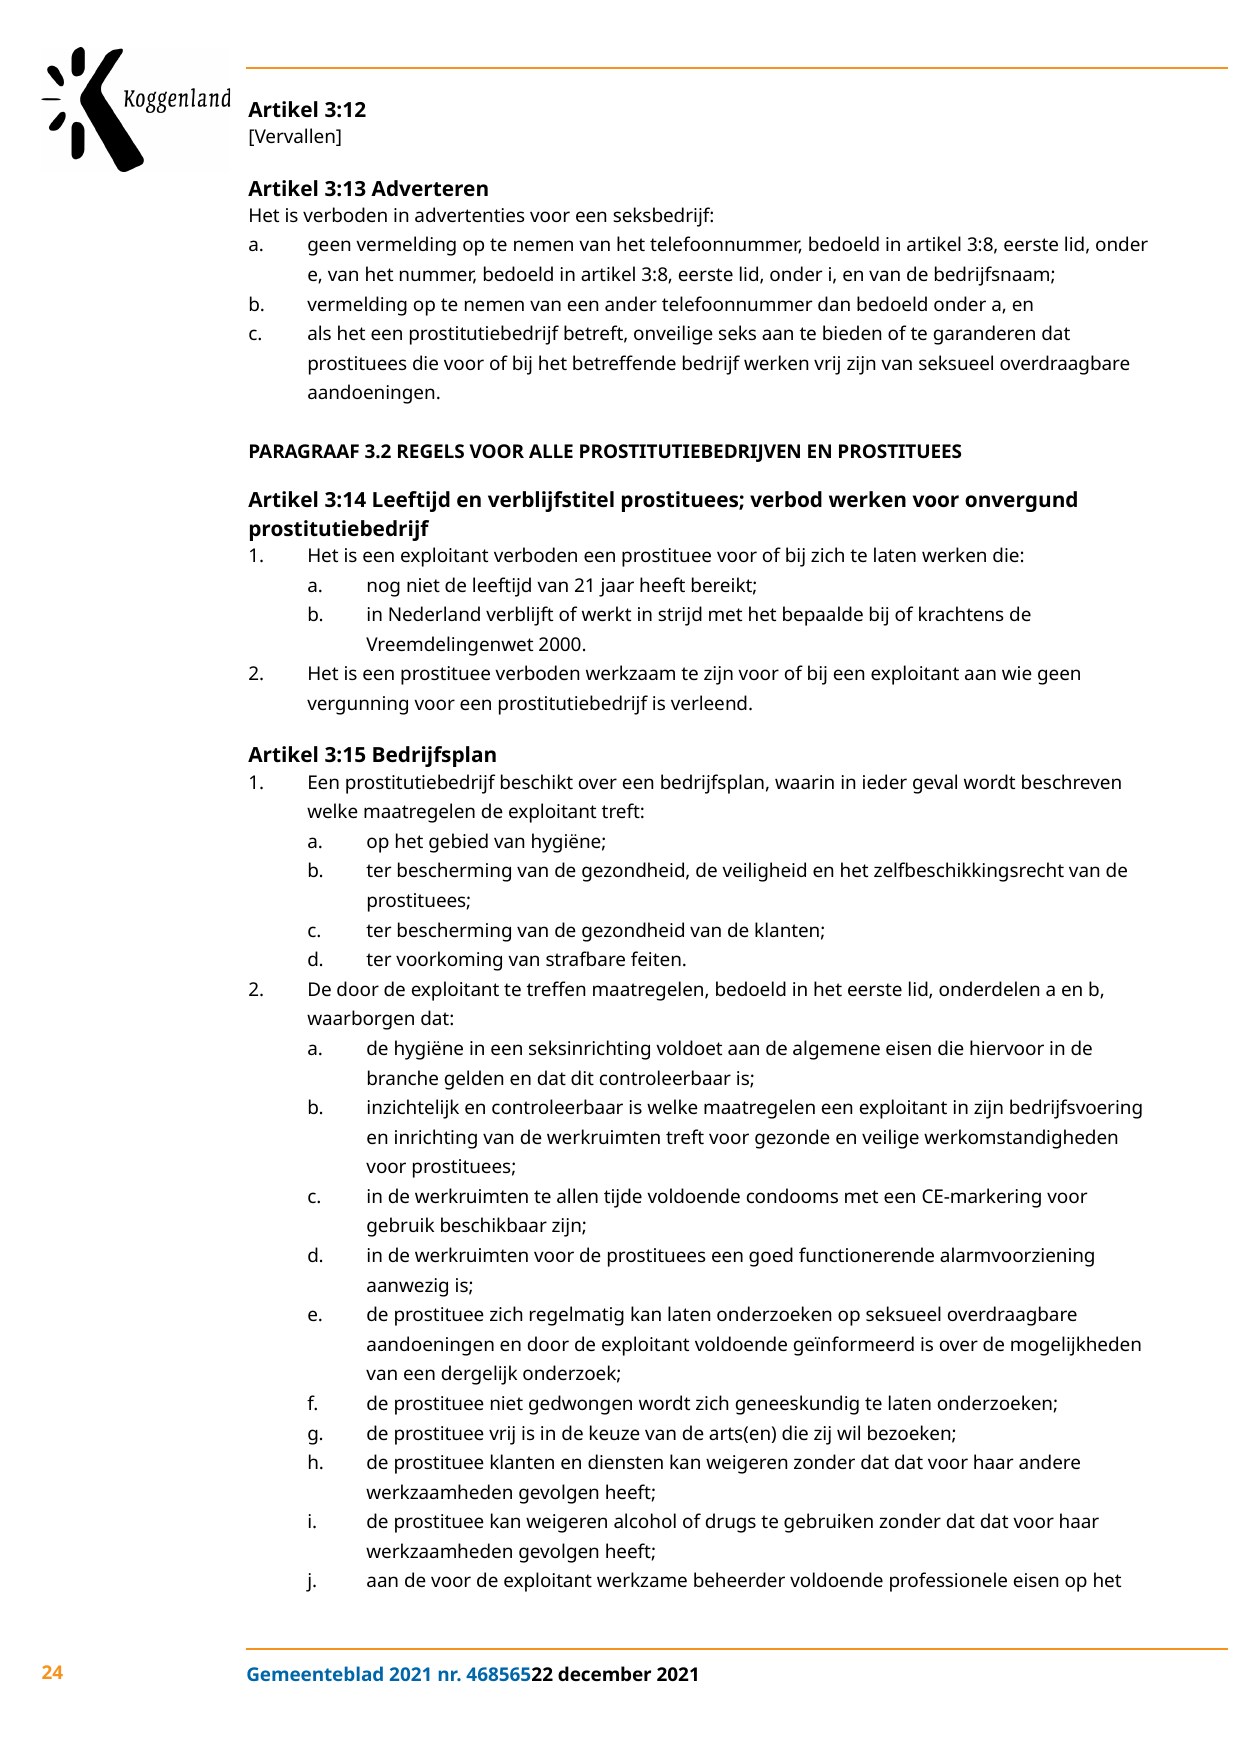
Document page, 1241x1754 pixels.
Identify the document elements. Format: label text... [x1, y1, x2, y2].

picture [41, 47, 231, 172]
list de prostituee klanten en diensten kan weigeren zonder dat dat voor haar andere werkzaamheden gevolgen heeft; [307, 1449, 1152, 1505]
list in de werkruimten te allen tijde voldoende condooms met een CE-markering voor gebruik beschikbaar zijn; [307, 1183, 1152, 1238]
list aan de voor de exploitant werkzame beheerder voldoende professionele eisen op het [307, 1568, 1152, 1593]
text Artikel 3:12 [248, 95, 1152, 123]
list in de werkruimten voor de prostituees een goed functionerende alarmvoorziening aanwezig is; [307, 1242, 1152, 1298]
list inzichtelijk en controleerbaar is welke maatregelen een exploitant in zijn bedrijfsvoering en inrichting van de werkruimten treft voor gezonde en veilige werkomstandigheden voor prostituees; [307, 1094, 1152, 1179]
list in Nederland verblijft of werkt in strijd met het bepaalde bij of krachtens de Vreemdelingenwet 2000. [307, 601, 1152, 657]
list de hygiëne in een seksinrichting voldoet aan de algemene eisen die hiervoor in de branche gelden en dat dit controleerbaar is; [307, 1035, 1152, 1091]
text Artikel 3:15 Bedrijfsplan [248, 741, 1152, 769]
list ter bescherming van de gezondheid, de veiligheid en het zelfbeschikkingsrecht van de prostituees; [307, 858, 1152, 913]
list op het gebied van hygiëne; [307, 828, 1152, 854]
list Het is een exploitant verboden een prostituee voor of bij zich te laten werken die: [248, 542, 1152, 568]
list Het is een prostituee verboden werkzaam te zijn voor of bij een exploitant aan wie geen vergunning voor een prostitutiebedrijf is verleend. [248, 661, 1152, 716]
text Artikel 3:14 Leeftijd en verblijfstitel prostituees; verbod werken voor onvergund prostitutiebedrijf [248, 485, 1152, 542]
list ter bescherming van de gezondheid van de klanten; [307, 917, 1152, 943]
list vermelding op te nemen van een ander telefoonnummer dan bedoeld onder a, en [248, 291, 1152, 317]
text [Vervallen] [248, 123, 1152, 149]
list als het een prostitutiebedrijf betreft, onveilige seks aan te bieden of te garanderen dat prostituees die voor of bij het betreffende bedrijf werken vrij zijn van seksueel overdraagbare aandoeningen. [248, 320, 1152, 405]
list nog niet de leeftijd van 21 jaar heeft bereikt; [307, 572, 1152, 597]
list de prostituee zich regelmatig kan laten onderzoeken op seksueel overdraagbare aandoeningen en door de exploitant voldoende geïnformeerd is over de mogelijkheden van een dergelijk onderzoek; [307, 1301, 1152, 1386]
list de prostituee niet gedwongen wordt zich geneeskundig te laten onderzoeken; [307, 1390, 1152, 1416]
list de prostituee vrij is in de keuze van de arts(en) die zij wil bezoeken; [307, 1420, 1152, 1446]
text PARAGRAAF 3.2 REGELS VOOR ALLE PROSTITUTIEBEDRIJVEN EN PROSTITUEES [248, 439, 1152, 464]
text Het is verboden in advertenties voor een seksbedrijf: [248, 202, 1152, 228]
list ter voorkoming van strafbare feiten. [307, 946, 1152, 972]
list Een prostitutiebedrijf beschikt over een bedrijfsplan, waarin in ieder geval wordt beschreven welke maatregelen de exploitant treft: [248, 769, 1152, 824]
list geen vermelding op te nemen van het telefoonnummer, bedoeld in artikel 3:8, eerste lid, onder e, van het nummer, bedoeld in artikel 3:8, eerste lid, onder i, en van de bedrijfsnaam; [248, 232, 1152, 287]
text Artikel 3:13 Adverteren [248, 174, 1152, 202]
list de prostituee kan weigeren alcohol of drugs te gebruiken zonder dat dat voor haar werkzaamheden gevolgen heeft; [307, 1508, 1152, 1564]
list De door de exploitant te treffen maatregelen, bedoeld in het eerste lid, onderdelen a en b, waarborgen dat: [248, 976, 1152, 1031]
